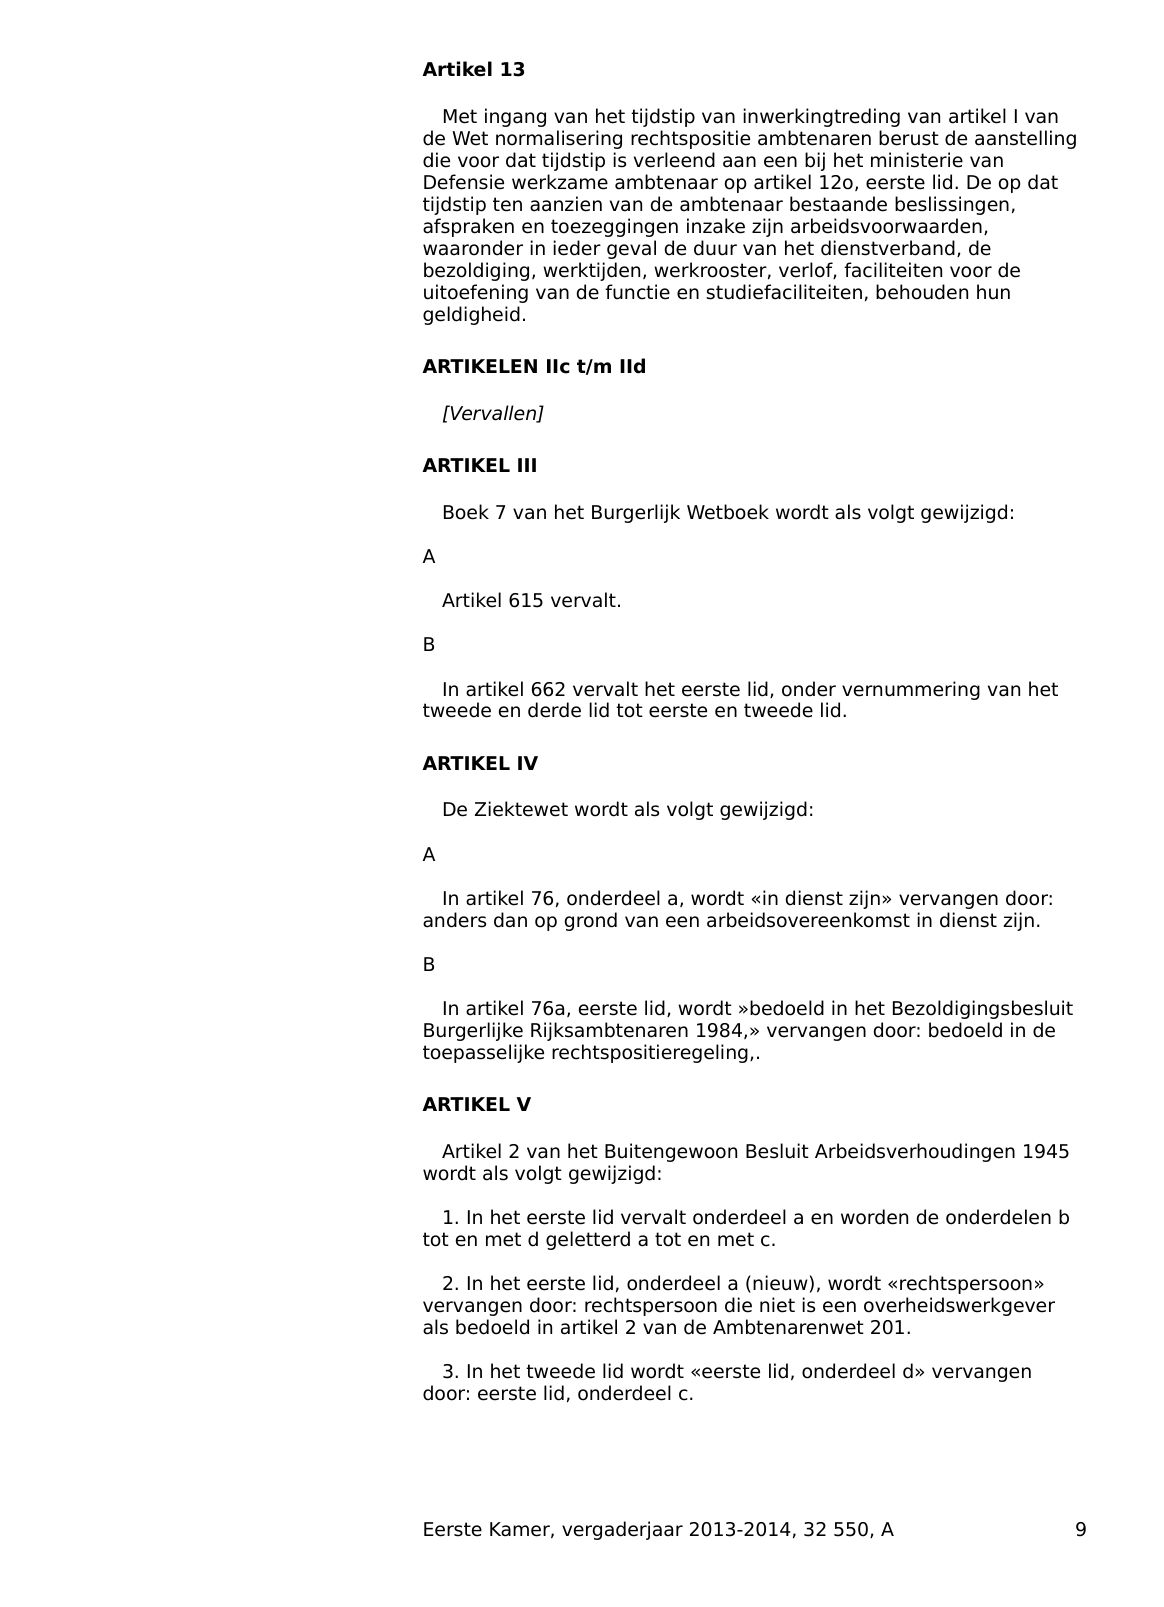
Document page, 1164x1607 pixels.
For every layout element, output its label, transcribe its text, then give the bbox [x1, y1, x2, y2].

text B [422, 634, 1087, 656]
text In artikel 662 vervalt het eerste lid, onder vernummering van het tweede en derde lid tot eerste en tweede lid. [422, 678, 1087, 722]
text A [422, 546, 1087, 568]
text [Vervallen] [422, 403, 1087, 425]
text 2. In het eerste lid, onderdeel a (nieuw), wordt «rechtspersoon» vervangen door: rechtspersoon die niet is een overheidswerkgever als bedoeld in artikel 2 van de Ambtenarenwet 201. [422, 1273, 1087, 1339]
text In artikel 76a, eerste lid, wordt »bedoeld in het Bezoldigingsbesluit Burgerlijke Rijksambtenaren 1984,» vervangen door: bedoeld in de toepasselijke rechtspositieregeling,. [422, 998, 1087, 1064]
subtitle Artikel 13 [422, 59, 1087, 81]
text A [422, 843, 1087, 866]
text Boek 7 van het Burgerlijk Wetboek wordt als volgt gewijzigd: [422, 502, 1087, 524]
text De Ziektewet wordt als volgt gewijzigd: [422, 799, 1087, 821]
text Artikel 2 van het Buitengewoon Besluit Arbeidsverhoudingen 1945 wordt als volgt gewijzigd: [422, 1141, 1087, 1185]
subtitle ARTIKELEN IIc t/m IId [422, 356, 1087, 378]
subtitle ARTIKEL V [422, 1094, 1087, 1116]
text Met ingang van het tijdstip van inwerkingtreding van artikel I van de Wet normalisering rechtspositie ambtenaren berust de aanstelling die voor dat tijdstip is verleend aan een bij het ministerie van Defensie werkzame ambtenaar op artikel 12o, eerste lid. De op dat tijdstip ten aanzien van de ambtenaar bestaande beslissingen, afspraken en toezeggingen inzake zijn arbeidsvoorwaarden, waaronder in ieder geval de duur van het dienstverband, de bezoldiging, werktijden, werkrooster, verlof, faciliteiten voor de uitoefening van de functie en studiefaciliteiten, behouden hun geldigheid. [422, 106, 1087, 326]
subtitle ARTIKEL III [422, 455, 1087, 477]
subtitle ARTIKEL IV [422, 752, 1087, 774]
text B [422, 954, 1087, 976]
text 1. In het eerste lid vervalt onderdeel a en worden de onderdelen b tot en met d geletterd a tot en met c. [422, 1207, 1087, 1251]
text In artikel 76, onderdeel a, wordt «in dienst zijn» vervangen door: anders dan op grond van een arbeidsovereenkomst in dienst zijn. [422, 888, 1087, 932]
text 3. In het tweede lid wordt «eerste lid, onderdeel d» vervangen door: eerste lid, onderdeel c. [422, 1361, 1087, 1405]
text Artikel 615 vervalt. [422, 590, 1087, 612]
